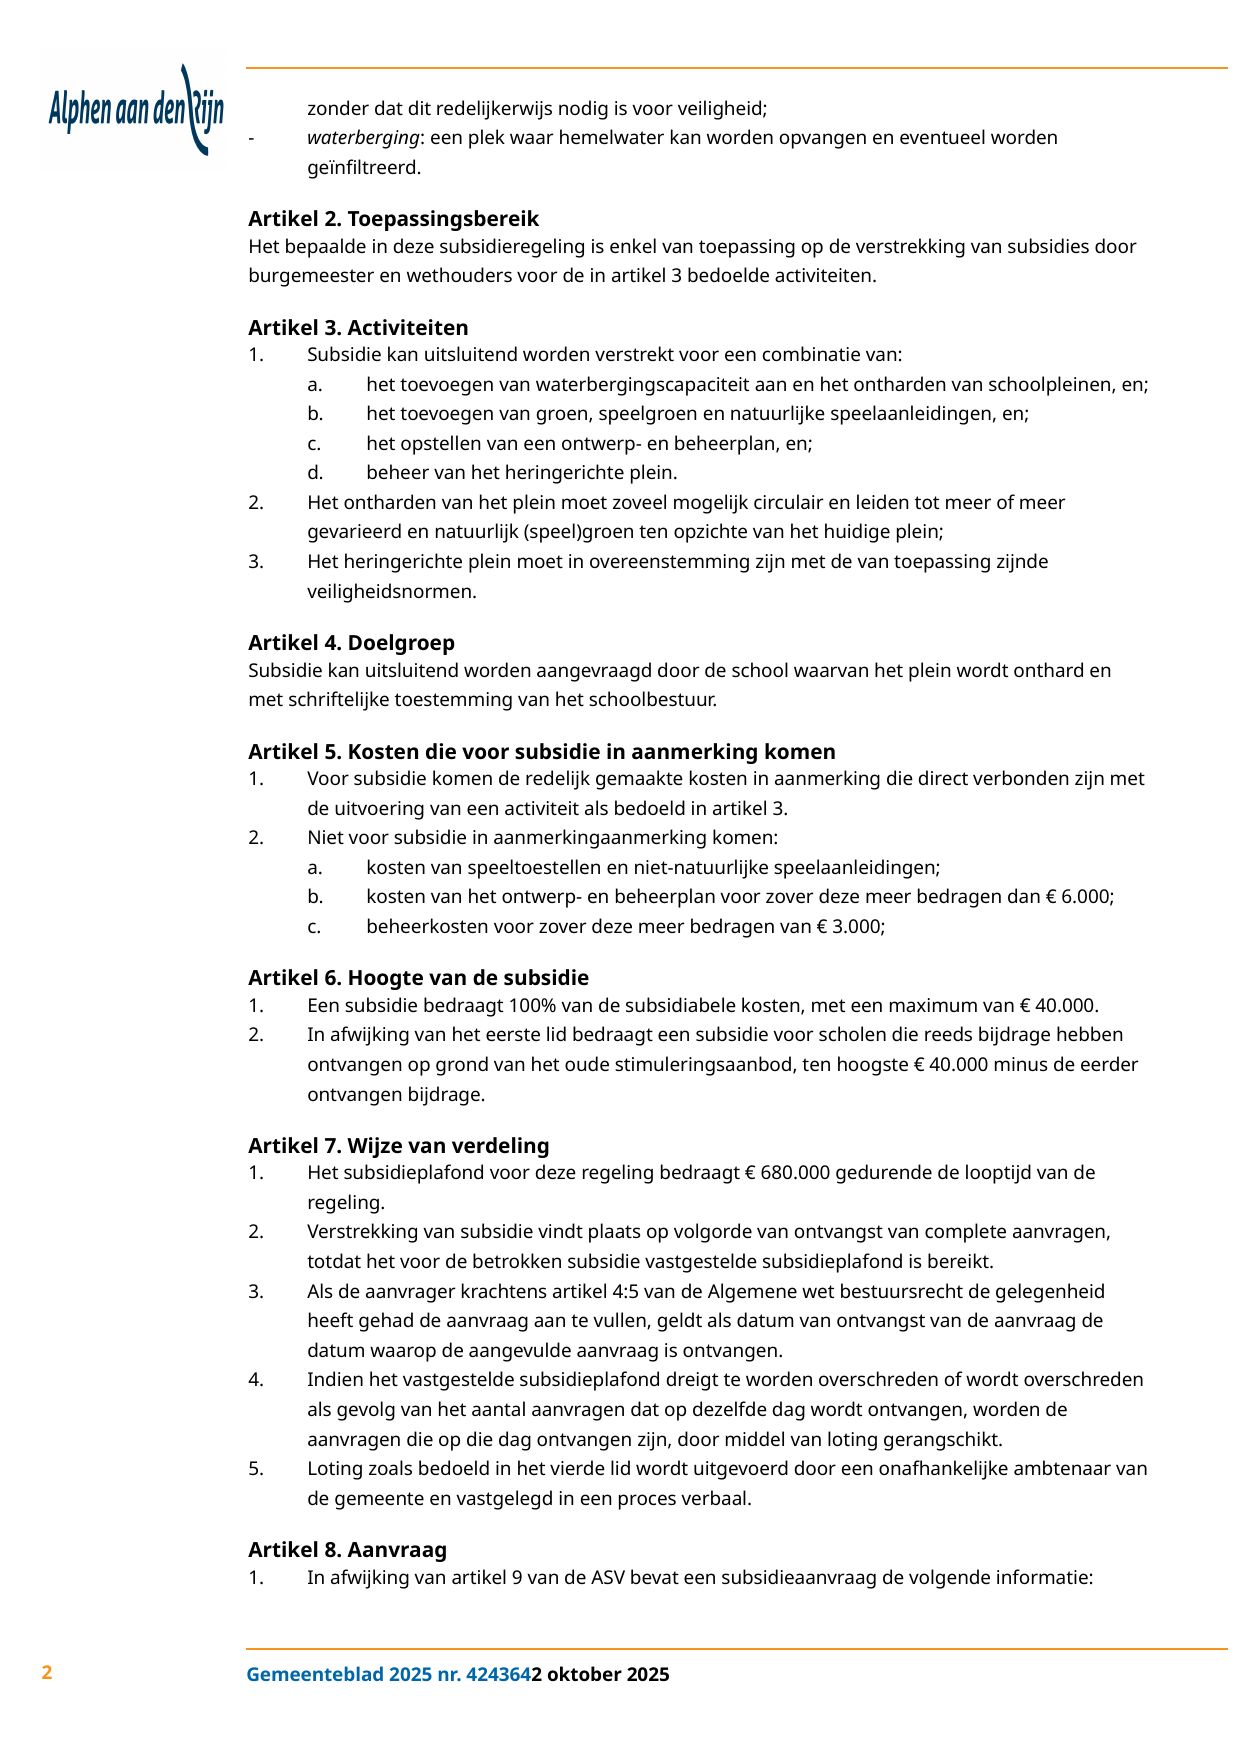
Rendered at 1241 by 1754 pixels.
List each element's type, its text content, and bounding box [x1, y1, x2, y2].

text Artikel 8. Aanvraag [248, 1535, 1152, 1564]
list Niet voor subsidie in aanmerkingaanmerking komen: [248, 824, 1152, 850]
text Artikel 2. Toepassingsbereik [248, 204, 1152, 233]
text Het bepaalde in deze subsidieregeling is enkel van toepassing op de verstrekking van subsidies door burgemeester en wethouders voor de in artikel 3 bedoelde activiteiten. [248, 233, 1152, 288]
list Verstrekking van subsidie vindt plaats op volgorde van ontvangst van complete aanvragen, totdat het voor de betrokken subsidie vastgestelde subsidieplafond is bereikt. [248, 1219, 1152, 1274]
list waterberging: een plek waar hemelwater kan worden opvangen en eventueel worden geïnfiltreerd. [248, 124, 1152, 180]
picture [41, 47, 231, 172]
text Artikel 7. Wijze van verdeling [248, 1131, 1152, 1159]
list Het ontharden van het plein moet zoveel mogelijk circulair en leiden tot meer of meer gevarieerd en natuurlijk (speel)groen ten opzichte van het huidige plein; [248, 489, 1152, 544]
list Voor subsidie komen de redelijk gemaakte kosten in aanmerking die direct verbonden zijn met de uitvoering van een activiteit als bedoeld in artikel 3. [248, 765, 1152, 821]
list Een subsidie bedraagt 100% van de subsidiabele kosten, met een maximum van € 40.000. [248, 992, 1152, 1018]
list beheerkosten voor zover deze meer bedragen van € 3.000; [307, 913, 1152, 939]
list het toevoegen van waterbergingscapaciteit aan en het ontharden van schoolpleinen, en; [307, 371, 1152, 397]
list Indien het vastgestelde subsidieplafond dreigt te worden overschreden of wordt overschreden als gevolg van het aantal aanvragen dat op dezelfde dag wordt ontvangen, worden de aanvragen die op die dag ontvangen zijn, door middel van loting gerangschikt. [248, 1367, 1152, 1452]
list In afwijking van artikel 9 van de ASV bevat een subsidieaanvraag de volgende informatie: [248, 1564, 1152, 1589]
text Artikel 6. Hoogte van de subsidie [248, 963, 1152, 992]
text Artikel 4. Doelgroep [248, 628, 1152, 657]
list Subsidie kan uitsluitend worden verstrekt voor een combinatie van: [248, 341, 1152, 367]
list Het heringerichte plein moet in overeenstemming zijn met de van toepassing zijnde veiligheidsnormen. [248, 548, 1152, 604]
list kosten van het ontwerp- en beheerplan voor zover deze meer bedragen dan € 6.000; [307, 883, 1152, 909]
list Het subsidieplafond voor deze regeling bedraagt € 680.000 gedurende de looptijd van de regeling. [248, 1159, 1152, 1215]
text Artikel 3. Activiteiten [248, 313, 1152, 341]
list kosten van speeltoestellen en niet-natuurlijke speelaanleidingen; [307, 854, 1152, 880]
list het toevoegen van groen, speelgroen en natuurlijke speelaanleidingen, en; [307, 400, 1152, 426]
list beheer van het heringerichte plein. [307, 459, 1152, 485]
list Als de aanvrager krachtens artikel 4:5 van de Algemene wet bestuursrecht de gelegenheid heeft gehad de aanvraag aan te vullen, geldt als datum van ontvangst van de aanvraag de datum waarop de aangevulde aanvraag is ontvangen. [248, 1278, 1152, 1363]
list Loting zoals bedoeld in het vierde lid wordt uitgevoerd door een onafhankelijke ambtenaar van de gemeente en vastgelegd in een proces verbaal. [248, 1455, 1152, 1511]
list zonder dat dit redelijkerwijs nodig is voor veiligheid; [248, 95, 1152, 121]
list het opstellen van een ontwerp- en beheerplan, en; [307, 430, 1152, 456]
text Subsidie kan uitsluitend worden aangevraagd door de school waarvan het plein wordt onthard en met schriftelijke toestemming van het schoolbestuur. [248, 657, 1152, 712]
text Artikel 5. Kosten die voor subsidie in aanmerking komen [248, 737, 1152, 765]
list In afwijking van het eerste lid bedraagt een subsidie voor scholen die reeds bijdrage hebben ontvangen op grond van het oude stimuleringsaanbod, ten hoogste € 40.000 minus de eerder ontvangen bijdrage. [248, 1022, 1152, 1106]
